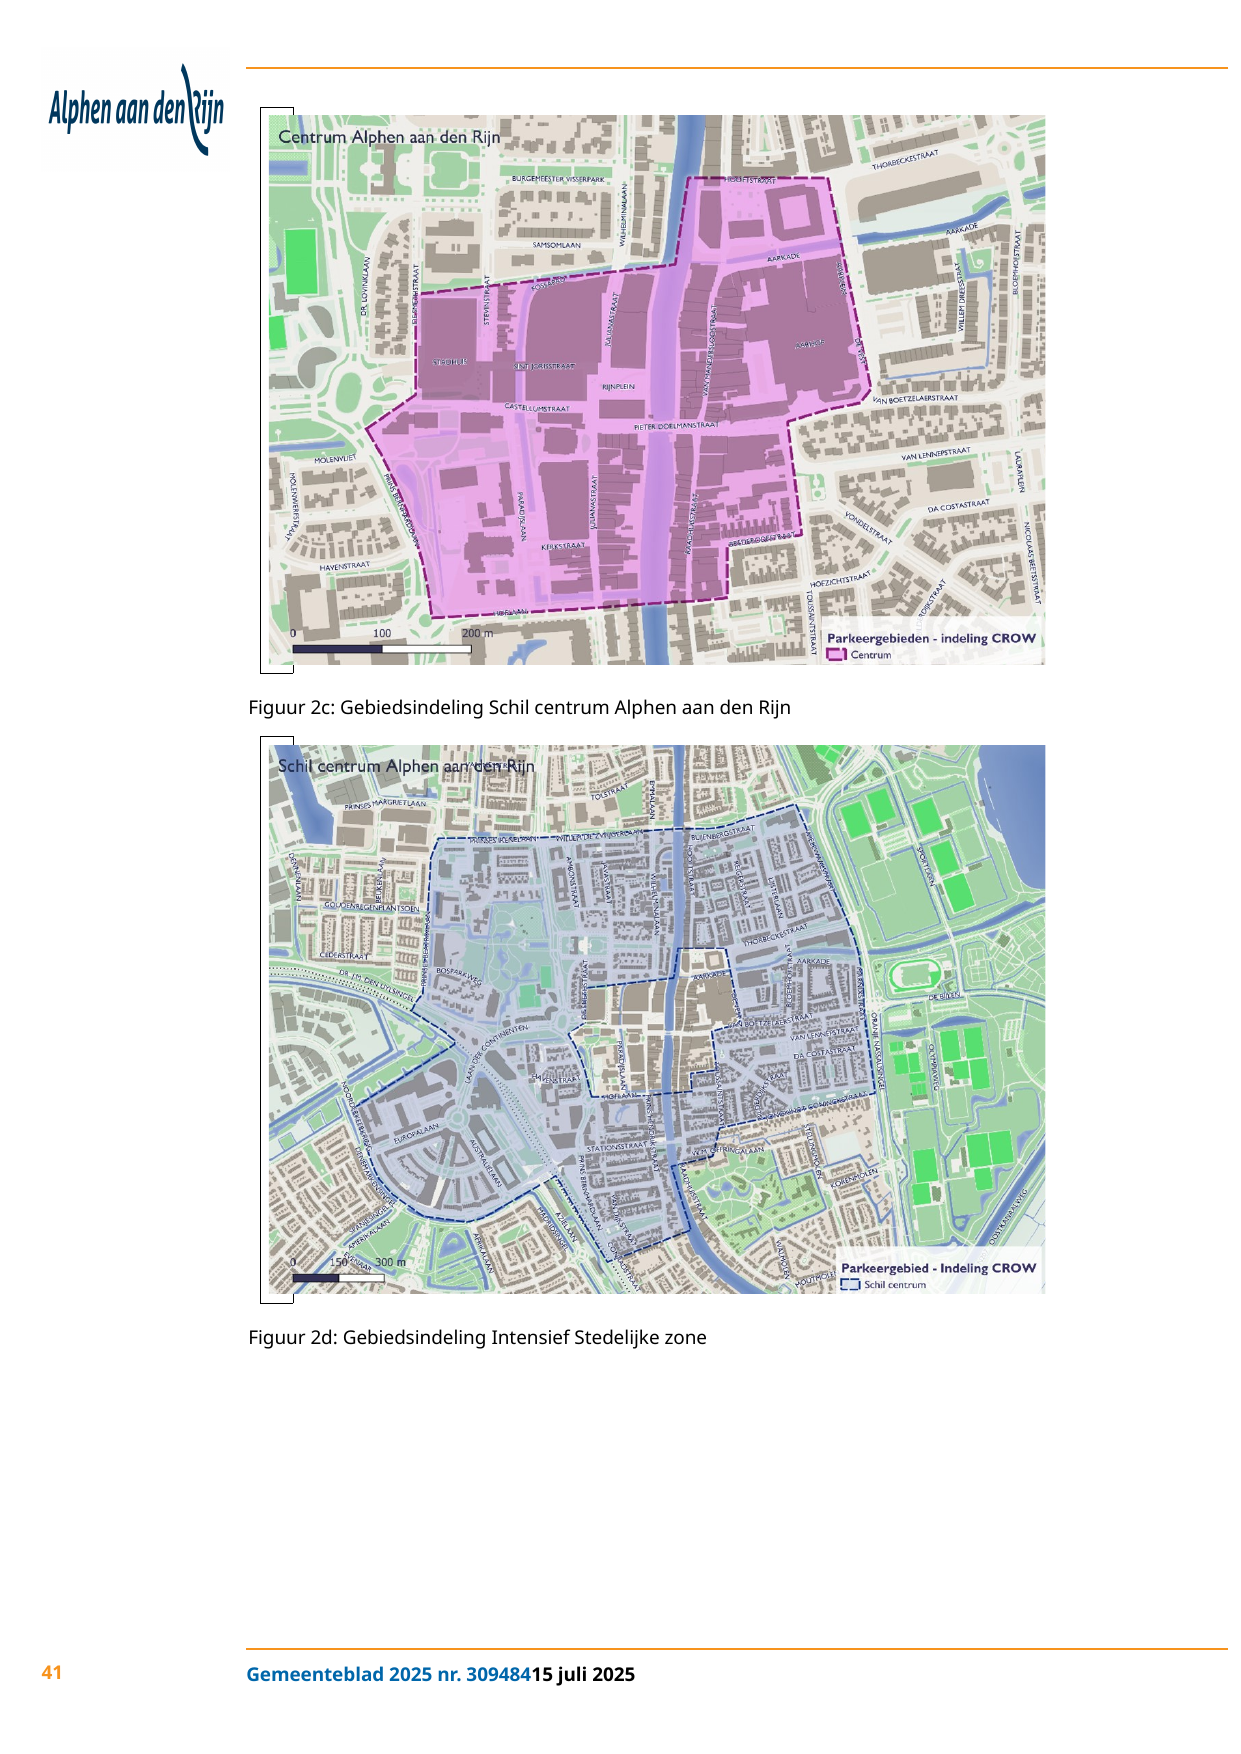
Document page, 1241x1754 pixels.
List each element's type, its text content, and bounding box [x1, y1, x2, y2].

picture [268, 745, 1046, 1294]
text Figuur 2d: Gebiedsindeling Intensief Stedelijke zone [248, 1324, 1152, 1350]
text Figuur 2c: Gebiedsindeling Schil centrum Alphen aan den Rijn [248, 694, 1152, 720]
picture [41, 47, 231, 172]
picture [268, 115, 1046, 665]
